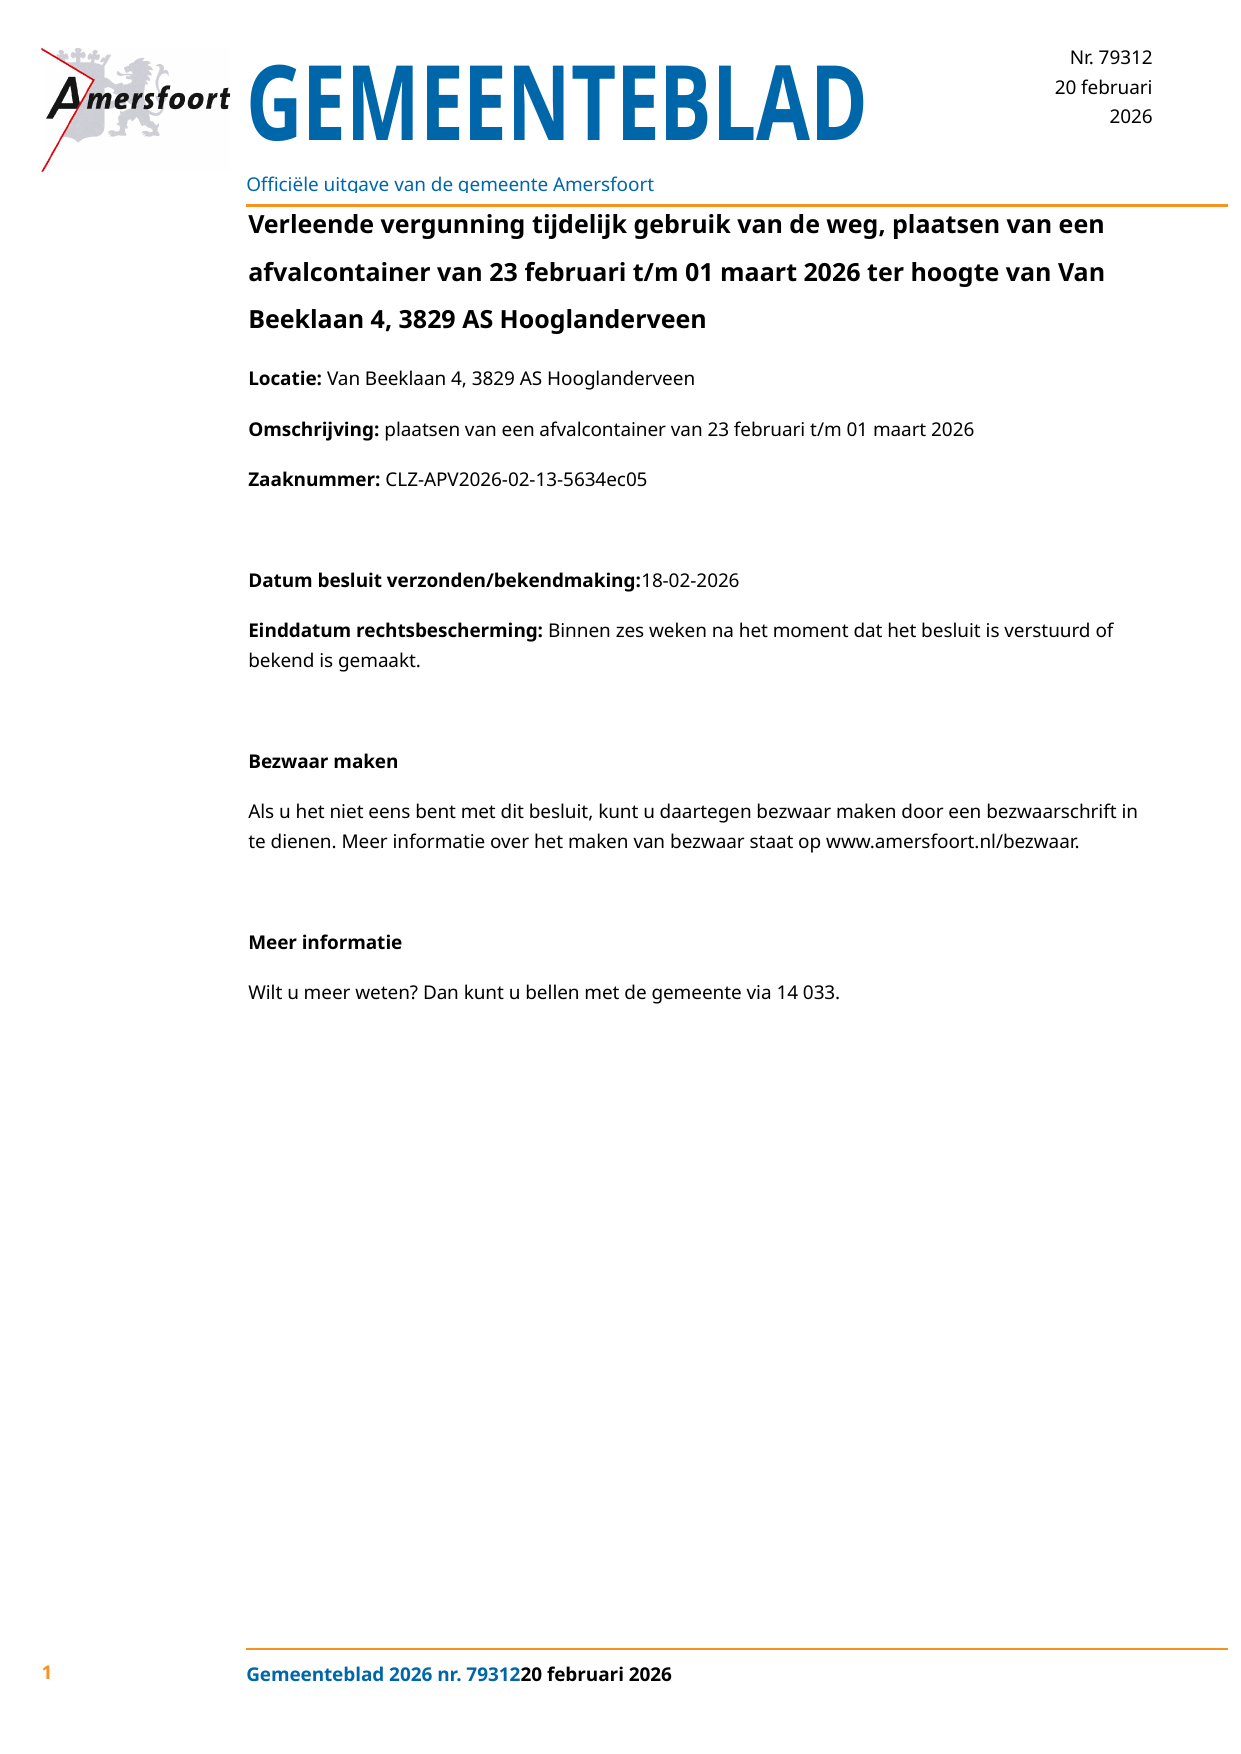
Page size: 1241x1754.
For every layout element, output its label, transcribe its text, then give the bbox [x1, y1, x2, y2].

text Locatie: Van Beeklaan 4, 3829 AS Hooglanderveen [248, 366, 1152, 391]
text Omschrijving: plaatsen van een afvalcontainer van 23 februari t/m 01 maart 2026 [248, 416, 1152, 442]
text Meer informatie [248, 929, 1152, 954]
text Einddatum rechtsbescherming: Binnen zes weken na het moment dat het besluit is verstuurd of bekend is gemaakt. [248, 618, 1152, 673]
text Datum besluit verzonden/bekendmaking:18-02-2026 [248, 567, 1152, 593]
text Verleende vergunning tijdelijk gebruik van de weg, plaatsen van een afvalcontainer van 23 februari t/m 01 maart 2026 ter hoogte van Van Beeklaan 4, 3829 AS Hooglanderveen [248, 207, 1152, 336]
text Wilt u meer weten? Dan kunt u bellen met de gemeente via 14 033. [248, 979, 1152, 1005]
text Bezwaar maken [248, 748, 1152, 774]
text Als u het niet eens bent met dit besluit, kunt u daartegen bezwaar maken door een bezwaarschrift in te dienen. Meer informatie over het maken van bezwaar staat op www.amersfoort.nl/bezwaar. [248, 798, 1152, 854]
picture [41, 47, 231, 172]
text Zaaknummer: CLZ-APV2026-02-13-5634ec05 [248, 466, 1152, 492]
